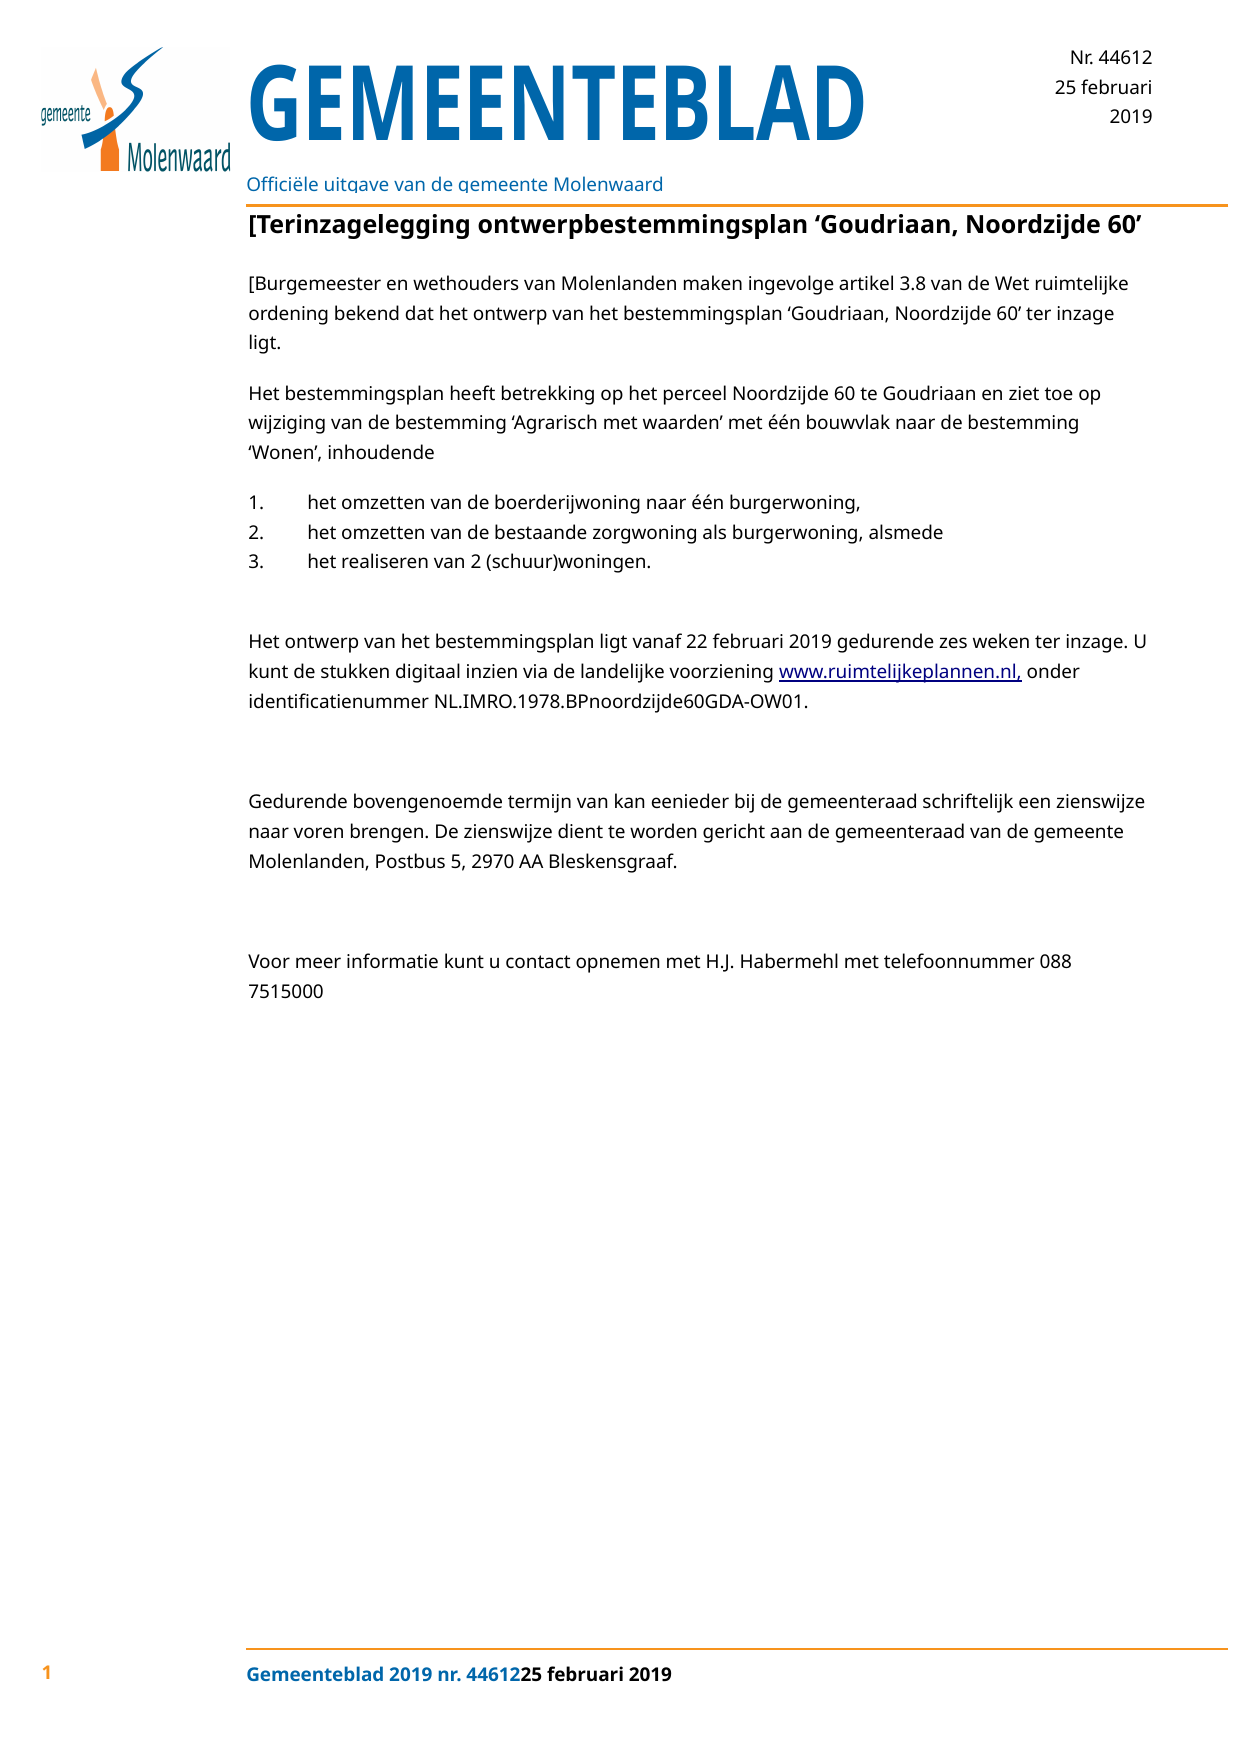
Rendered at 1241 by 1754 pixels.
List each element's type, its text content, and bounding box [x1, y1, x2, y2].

list het omzetten van de boerderijwoning naar één burgerwoning, [248, 489, 1152, 515]
text Het bestemmingsplan heeft betrekking op het perceel Noordzijde 60 te Goudriaan en ziet toe op wijziging van de bestemming ‘Agrarisch met waarden’ met één bouwvlak naar de bestemming ‘Wonen’, inhoudende [248, 380, 1152, 465]
text [Terinzagelegging ontwerpbestemmingsplan ‘Goudriaan, Noordzijde 60’ [248, 207, 1152, 241]
list het omzetten van de bestaande zorgwoning als burgerwoning, alsmede [248, 519, 1152, 545]
picture [41, 47, 231, 172]
list het realiseren van 2 (schuur)woningen. [248, 549, 1152, 574]
text Voor meer informatie kunt u contact opnemen met H.J. Habermehl met telefoonnummer 088 7515000 [248, 949, 1152, 1004]
text Gedurende bovengenoemde termijn van kan eenieder bij de gemeenteraad schriftelijk een zienswijze naar voren brengen. De zienswijze dient te worden gericht aan de gemeenteraad van de gemeente Molenlanden, Postbus 5, 2970 AA Bleskensgraaf. [248, 789, 1152, 873]
text [Burgemeester en wethouders van Molenlanden maken ingevolge artikel 3.8 van de Wet ruimtelijke ordening bekend dat het ontwerp van het bestemmingsplan ‘Goudriaan, Noordzijde 60’ ter inzage ligt. [248, 270, 1152, 355]
text Het ontwerp van het bestemmingsplan ligt vanaf 22 februari 2019 gedurende zes weken ter inzage. U kunt de stukken digitaal inzien via de landelijke voorziening www.ruimtelijkeplannen.nl, onder identificatienummer NL.IMRO.1978.BPnoordzijde60GDA-OW01. [248, 629, 1152, 713]
